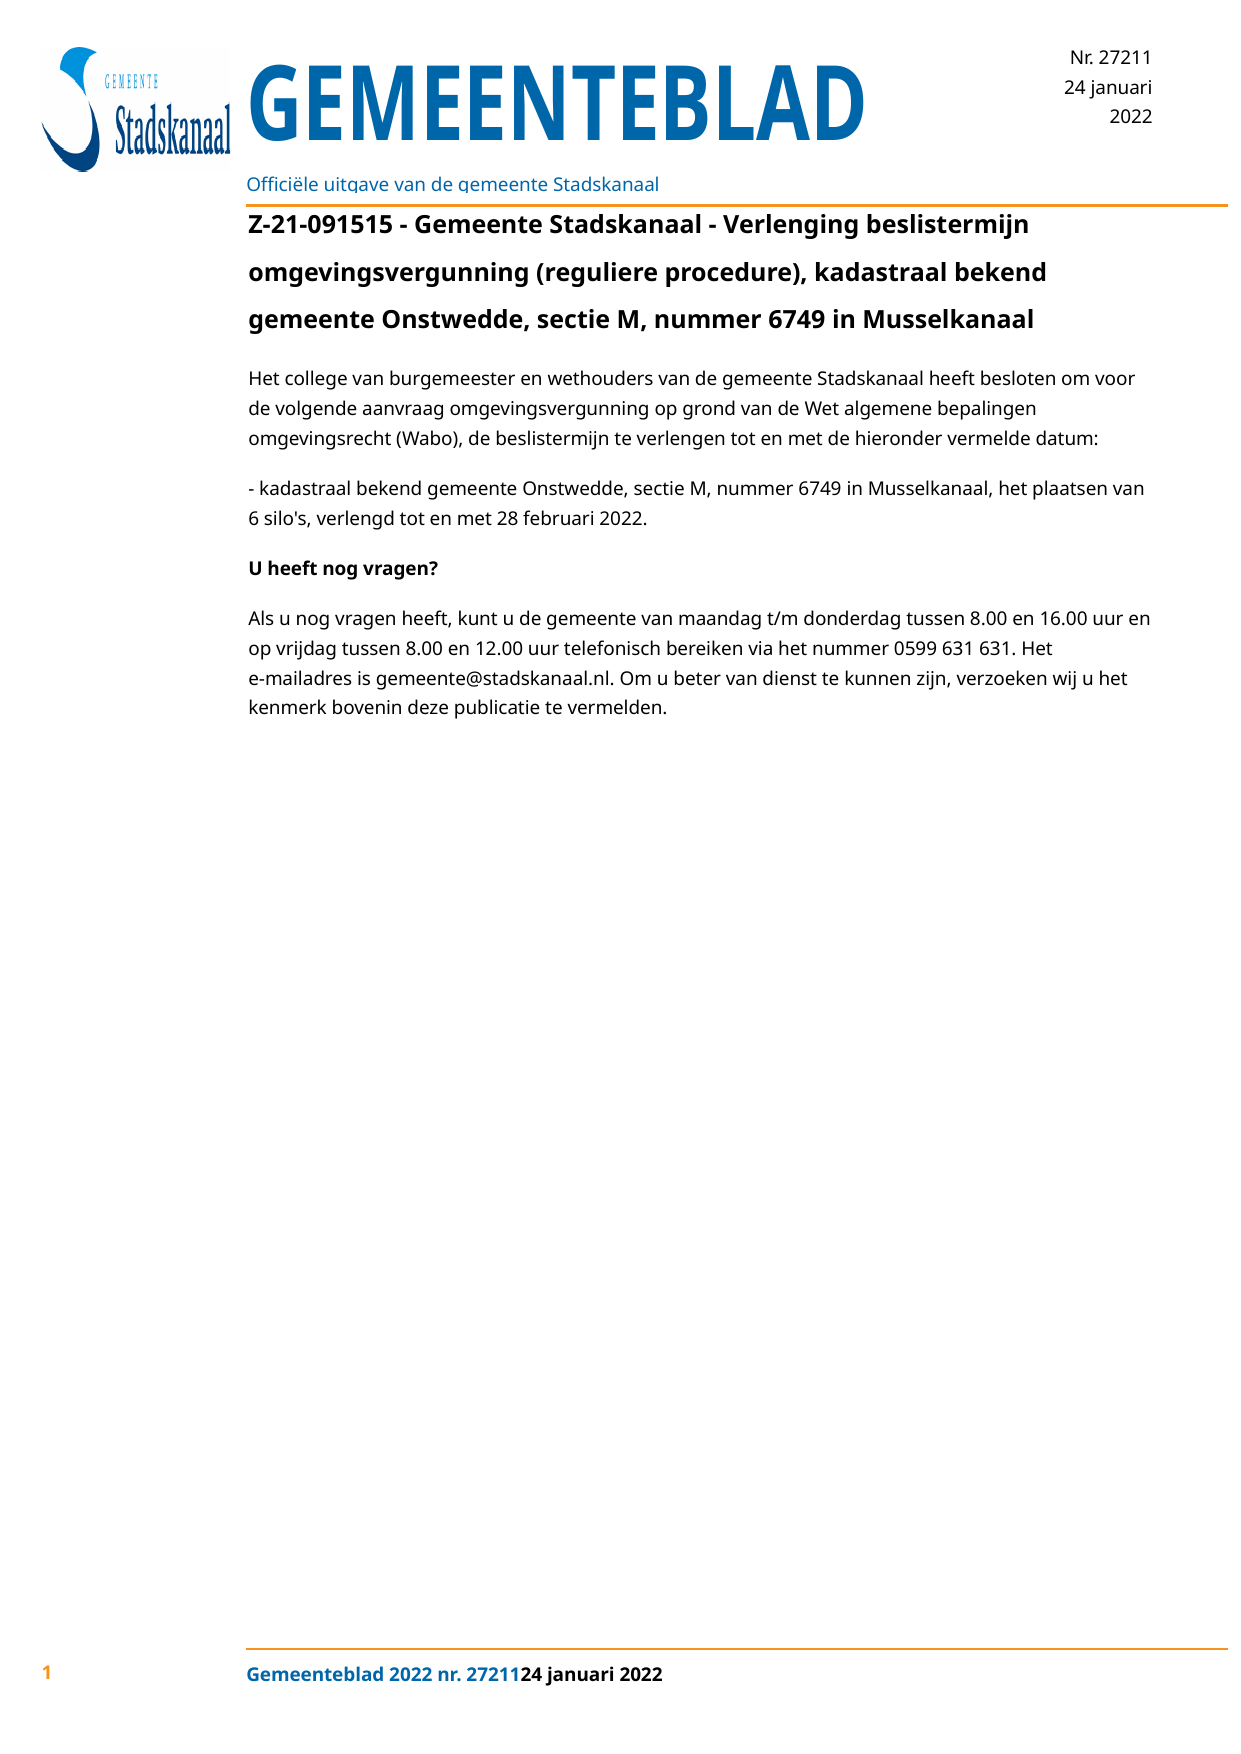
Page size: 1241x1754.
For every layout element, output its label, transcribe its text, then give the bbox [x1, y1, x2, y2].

text U heeft nog vragen? [248, 555, 1152, 581]
picture [41, 47, 231, 172]
text Het college van burgemeester en wethouders van de gemeente Stadskanaal heeft besloten om voor de volgende aanvraag omgevingsvergunning op grond van de Wet algemene bepalingen omgevingsrecht (Wabo), de beslistermijn te verlengen tot en met de hieronder vermelde datum: [248, 366, 1152, 450]
text Als u nog vragen heeft, kunt u de gemeente van maandag t/m donderdag tussen 8.00 en 16.00 uur en op vrijdag tussen 8.00 en 12.00 uur telefonisch bereiken via het nummer 0599 631 631. Het e‑mailadres is gemeente@stadskanaal.nl. Om u beter van dienst te kunnen zijn, verzoeken wij u het kenmerk bovenin deze publicatie te vermelden. [248, 606, 1152, 720]
text - kadastraal bekend gemeente Onstwedde, sectie M, nummer 6749 in Musselkanaal, het plaatsen van 6 silo's, verlengd tot en met 28 februari 2022. [248, 475, 1152, 530]
text Z-21-091515 - Gemeente Stadskanaal - Verlenging beslistermijn omgevingsvergunning (reguliere procedure), kadastraal bekend gemeente Onstwedde, sectie M, nummer 6749 in Musselkanaal [248, 207, 1152, 336]
